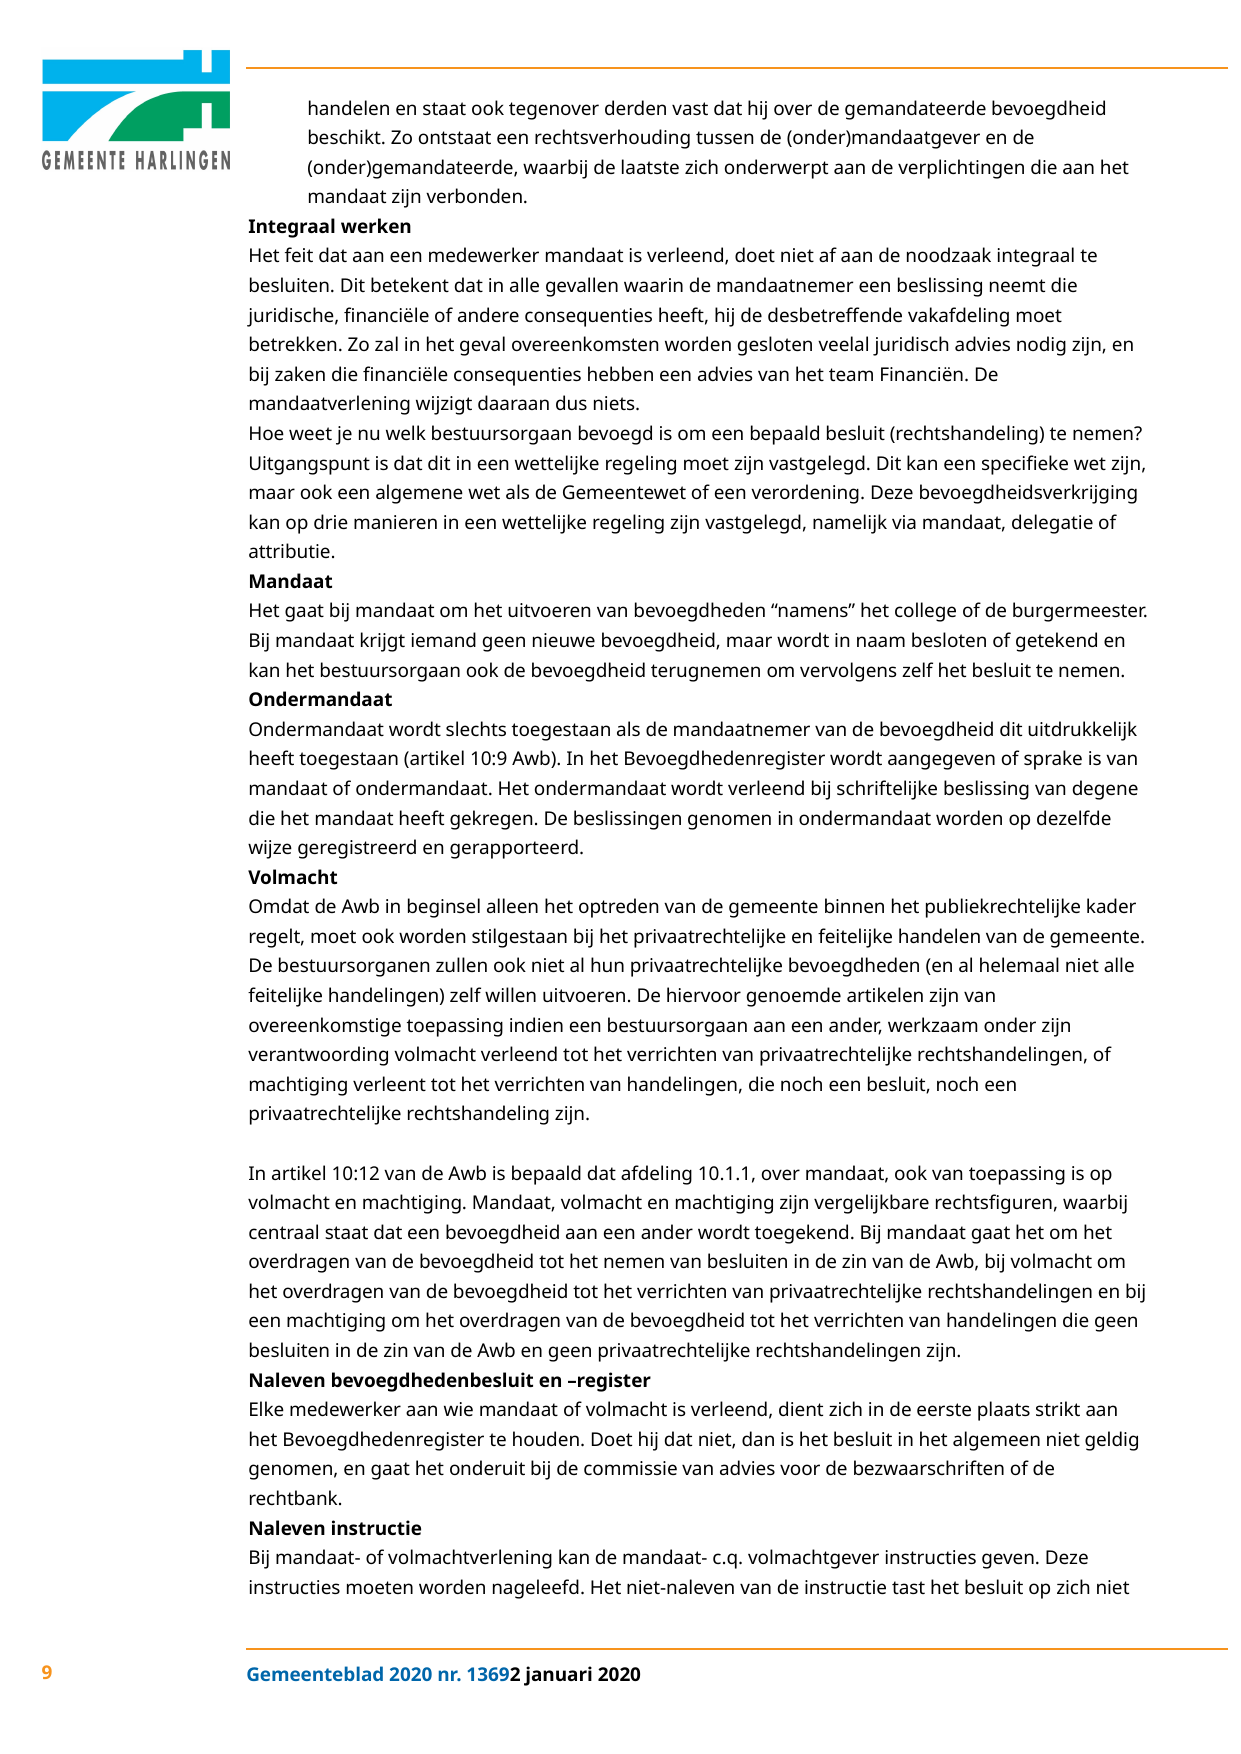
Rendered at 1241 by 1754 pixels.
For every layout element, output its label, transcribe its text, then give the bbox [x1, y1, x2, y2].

text Volmacht [248, 864, 1152, 890]
text Omdat de Awb in beginsel alleen het optreden van de gemeente binnen het publiekrechtelijke kader regelt, moet ook worden stilgestaan bij het privaatrechtelijke en feitelijke handelen van de gemeente. De bestuursorganen zullen ook niet al hun privaatrechtelijke bevoegdheden (en al helemaal niet alle feitelijke handelingen) zelf willen uitvoeren. De hiervoor genoemde artikelen zijn van overeenkomstige toepassing indien een bestuursorgaan aan een ander, werkzaam onder zijn verantwoording volmacht verleend tot het verrichten van privaatrechtelijke rechtshandelingen, of machtiging verleent tot het verrichten van handelingen, die noch een besluit, noch een privaatrechtelijke rechtshandeling zijn. [248, 893, 1152, 1126]
text Naleven bevoegdhedenbesluit en –register [248, 1367, 1152, 1393]
text Ondermandaat [248, 686, 1152, 712]
text Het feit dat aan een medewerker mandaat is verleend, doet niet af aan de noodzaak integraal te besluiten. Dit betekent dat in alle gevallen waarin de mandaatnemer een beslissing neemt die juridische, financiële of andere consequenties heeft, hij de desbetreffende vakafdeling moet betrekken. Zo zal in het geval overeenkomsten worden gesloten veelal juridisch advies nodig zijn, en bij zaken die financiële consequenties hebben een advies van het team Financiën. De mandaatverlening wijzigt daaraan dus niets. [248, 243, 1152, 416]
text Het gaat bij mandaat om het uitvoeren van bevoegdheden “namens” het college of de burgermeester. Bij mandaat krijgt iemand geen nieuwe bevoegdheid, maar wordt in naam besloten of getekend en kan het bestuursorgaan ook de bevoegdheid terugnemen om vervolgens zelf het besluit te nemen. [248, 598, 1152, 683]
text Integraal werken [248, 213, 1152, 239]
text Naleven instructie [248, 1515, 1152, 1541]
picture [41, 47, 231, 172]
text Hoe weet je nu welk bestuursorgaan bevoegd is om een bepaald besluit (rechtshandeling) te nemen? Uitgangspunt is dat dit in een wettelijke regeling moet zijn vastgelegd. Dit kan een specifieke wet zijn, maar ook een algemene wet als de Gemeentewet of een verordening. Deze bevoegdheidsverkrijging kan op drie manieren in een wettelijke regeling zijn vastgelegd, namelijk via mandaat, delegatie of attributie. [248, 420, 1152, 564]
text Bij mandaat- of volmachtverlening kan de mandaat- c.q. volmachtgever instructies geven. Deze instructies moeten worden nageleefd. Het niet-naleven van de instructie tast het besluit op zich niet [248, 1544, 1152, 1600]
list handelen en staat ook tegenover derden vast dat hij over de gemandateerde bevoegdheid beschikt. Zo ontstaat een rechtsverhouding tussen de (onder)mandaatgever en de (onder)gemandateerde, waarbij de laatste zich onderwerpt aan de verplichtingen die aan het mandaat zijn verbonden. [248, 95, 1152, 209]
text Mandaat [248, 568, 1152, 594]
text Elke medewerker aan wie mandaat of volmacht is verleend, dient zich in de eerste plaats strikt aan het Bevoegdhedenregister te houden. Doet hij dat niet, dan is het besluit in het algemeen niet geldig genomen, en gaat het onderuit bij de commissie van advies voor de bezwaarschriften of de rechtbank. [248, 1396, 1152, 1511]
text In artikel 10:12 van de Awb is bepaald dat afdeling 10.1.1, over mandaat, ook van toepassing is op volmacht en machtiging. Mandaat, volmacht en machtiging zijn vergelijkbare rechtsfiguren, waarbij centraal staat dat een bevoegdheid aan een ander wordt toegekend. Bij mandaat gaat het om het overdragen van de bevoegdheid tot het nemen van besluiten in de zin van de Awb, bij volmacht om het overdragen van de bevoegdheid tot het verrichten van privaatrechtelijke rechtshandelingen en bij een machtiging om het overdragen van de bevoegdheid tot het verrichten van handelingen die geen besluiten in de zin van de Awb en geen privaatrechtelijke rechtshandelingen zijn. [248, 1160, 1152, 1363]
text Ondermandaat wordt slechts toegestaan als de mandaatnemer van de bevoegdheid dit uitdrukkelijk heeft toegestaan (artikel 10:9 Awb). In het Bevoegdhedenregister wordt aangegeven of sprake is van mandaat of ondermandaat. Het ondermandaat wordt verleend bij schriftelijke beslissing van degene die het mandaat heeft gekregen. De beslissingen genomen in ondermandaat worden op dezelfde wijze geregistreerd en gerapporteerd. [248, 716, 1152, 860]
